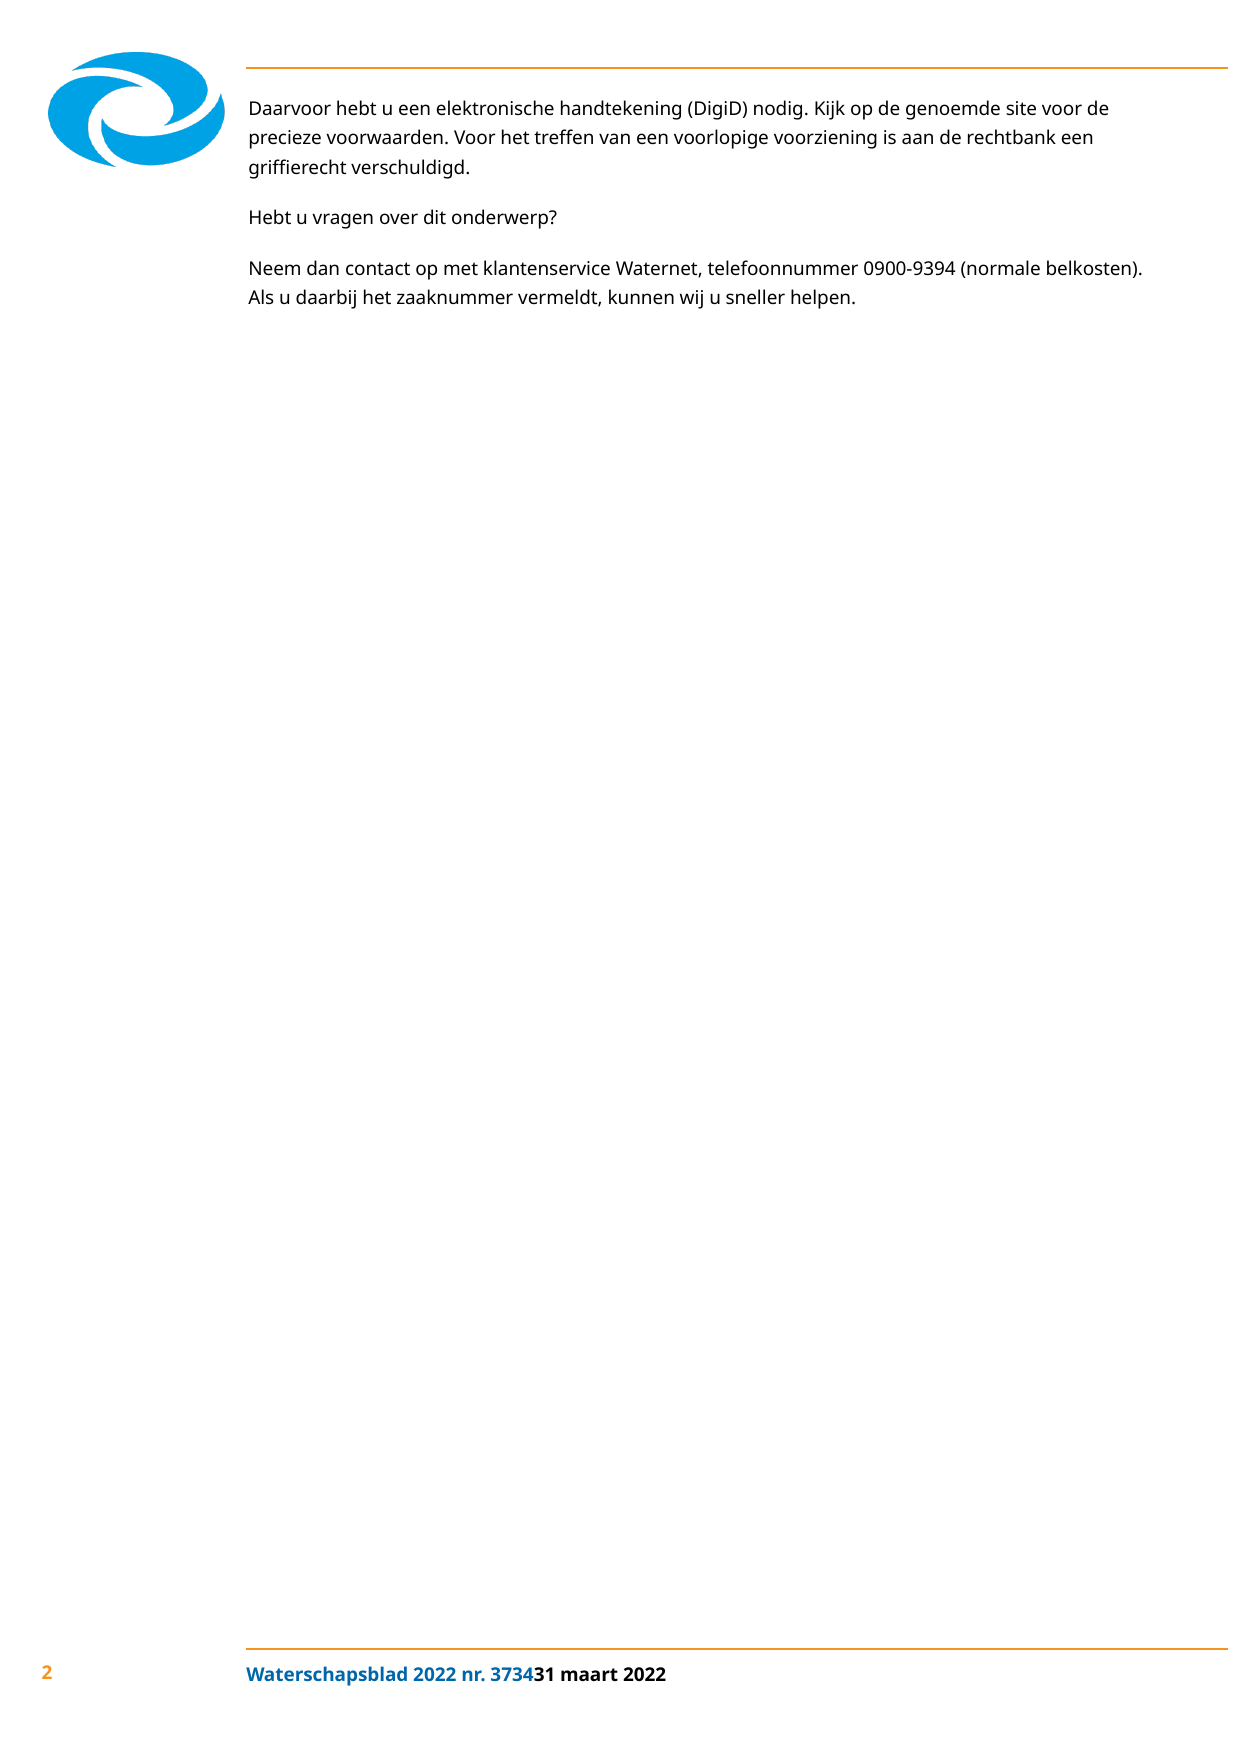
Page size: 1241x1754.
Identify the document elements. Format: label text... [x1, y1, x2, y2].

text Daarvoor hebt u een elektronische handtekening (DigiD) nodig. Kijk op de genoemde site voor de precieze voorwaarden. Voor het treffen van een voorlopige voorziening is aan de rechtbank een griffierecht verschuldigd. [248, 95, 1152, 180]
text Hebt u vragen over dit onderwerp? [248, 204, 1152, 230]
text Neem dan contact op met klantenservice Waternet, telefoonnummer 0900-9394 (normale belkosten). Als u daarbij het zaaknummer vermeldt, kunnen wij u sneller helpen. [248, 255, 1152, 310]
picture [41, 47, 231, 172]
